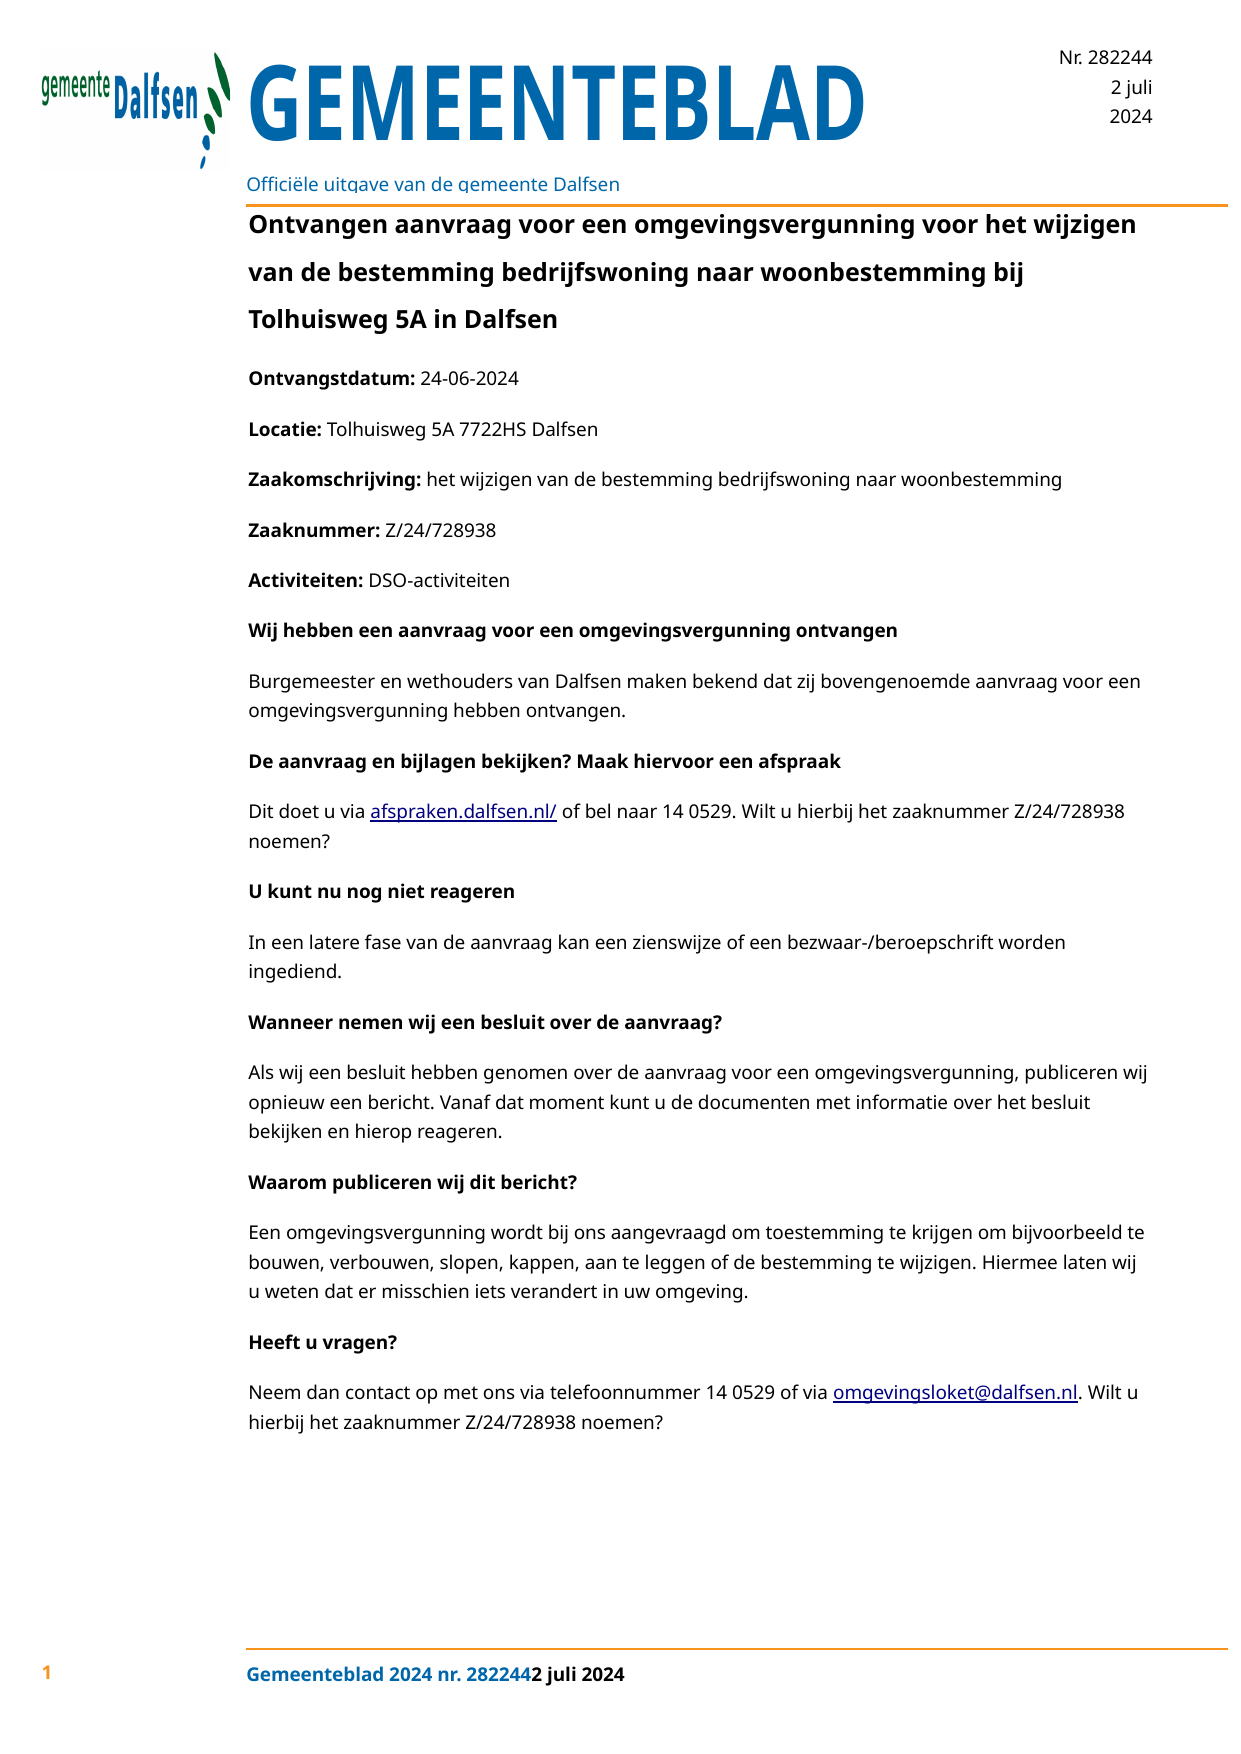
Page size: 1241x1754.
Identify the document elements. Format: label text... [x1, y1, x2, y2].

text Zaaknummer: Z/24/728938 [248, 517, 1152, 542]
text Wij hebben een aanvraag voor een omgevingsvergunning ontvangen [248, 618, 1152, 643]
text Dit doet u via afspraken.dalfsen.nl/ of bel naar 14 0529. Wilt u hierbij het zaaknummer Z/24/728938 noemen? [248, 798, 1152, 854]
text Heeft u vragen? [248, 1329, 1152, 1354]
text Wanneer nemen wij een besluit over de aanvraag? [248, 1009, 1152, 1034]
text Burgemeester en wethouders van Dalfsen maken bekend dat zij bovengenoemde aanvraag voor een omgevingsvergunning hebben ontvangen. [248, 668, 1152, 723]
text Een omgevingsvergunning wordt bij ons aangevraagd om toestemming te krijgen om bijvoorbeeld te bouwen, verbouwen, slopen, kappen, aan te leggen of de bestemming te wijzigen. Hiermee laten wij u weten dat er misschien iets verandert in uw omgeving. [248, 1219, 1152, 1304]
text Als wij een besluit hebben genomen over de aanvraag voor een omgevingsvergunning, publiceren wij opnieuw een bericht. Vanaf dat moment kunt u de documenten met informatie over het besluit bekijken en hierop reageren. [248, 1059, 1152, 1144]
picture [41, 47, 231, 172]
text Ontvangstdatum: 24-06-2024 [248, 366, 1152, 391]
text Waarom publiceren wij dit bericht? [248, 1169, 1152, 1194]
text Ontvangen aanvraag voor een omgevingsvergunning voor het wijzigen van de bestemming bedrijfswoning naar woonbestemming bij Tolhuisweg 5A in Dalfsen [248, 207, 1152, 336]
text Activiteiten: DSO-activiteiten [248, 567, 1152, 593]
text De aanvraag en bijlagen bekijken? Maak hiervoor een afspraak [248, 748, 1152, 774]
text U kunt nu nog niet reageren [248, 878, 1152, 904]
text Neem dan contact op met ons via telefoonnummer 14 0529 of via omgevingsloket@dalfsen.nl. Wilt u hierbij het zaaknummer Z/24/728938 noemen? [248, 1379, 1152, 1434]
text Zaakomschrijving: het wijzigen van de bestemming bedrijfswoning naar woonbestemming [248, 466, 1152, 492]
text In een latere fase van de aanvraag kan een zienswijze of een bezwaar-/beroepschrift worden ingediend. [248, 929, 1152, 984]
text Locatie: Tolhuisweg 5A 7722HS Dalfsen [248, 416, 1152, 442]
